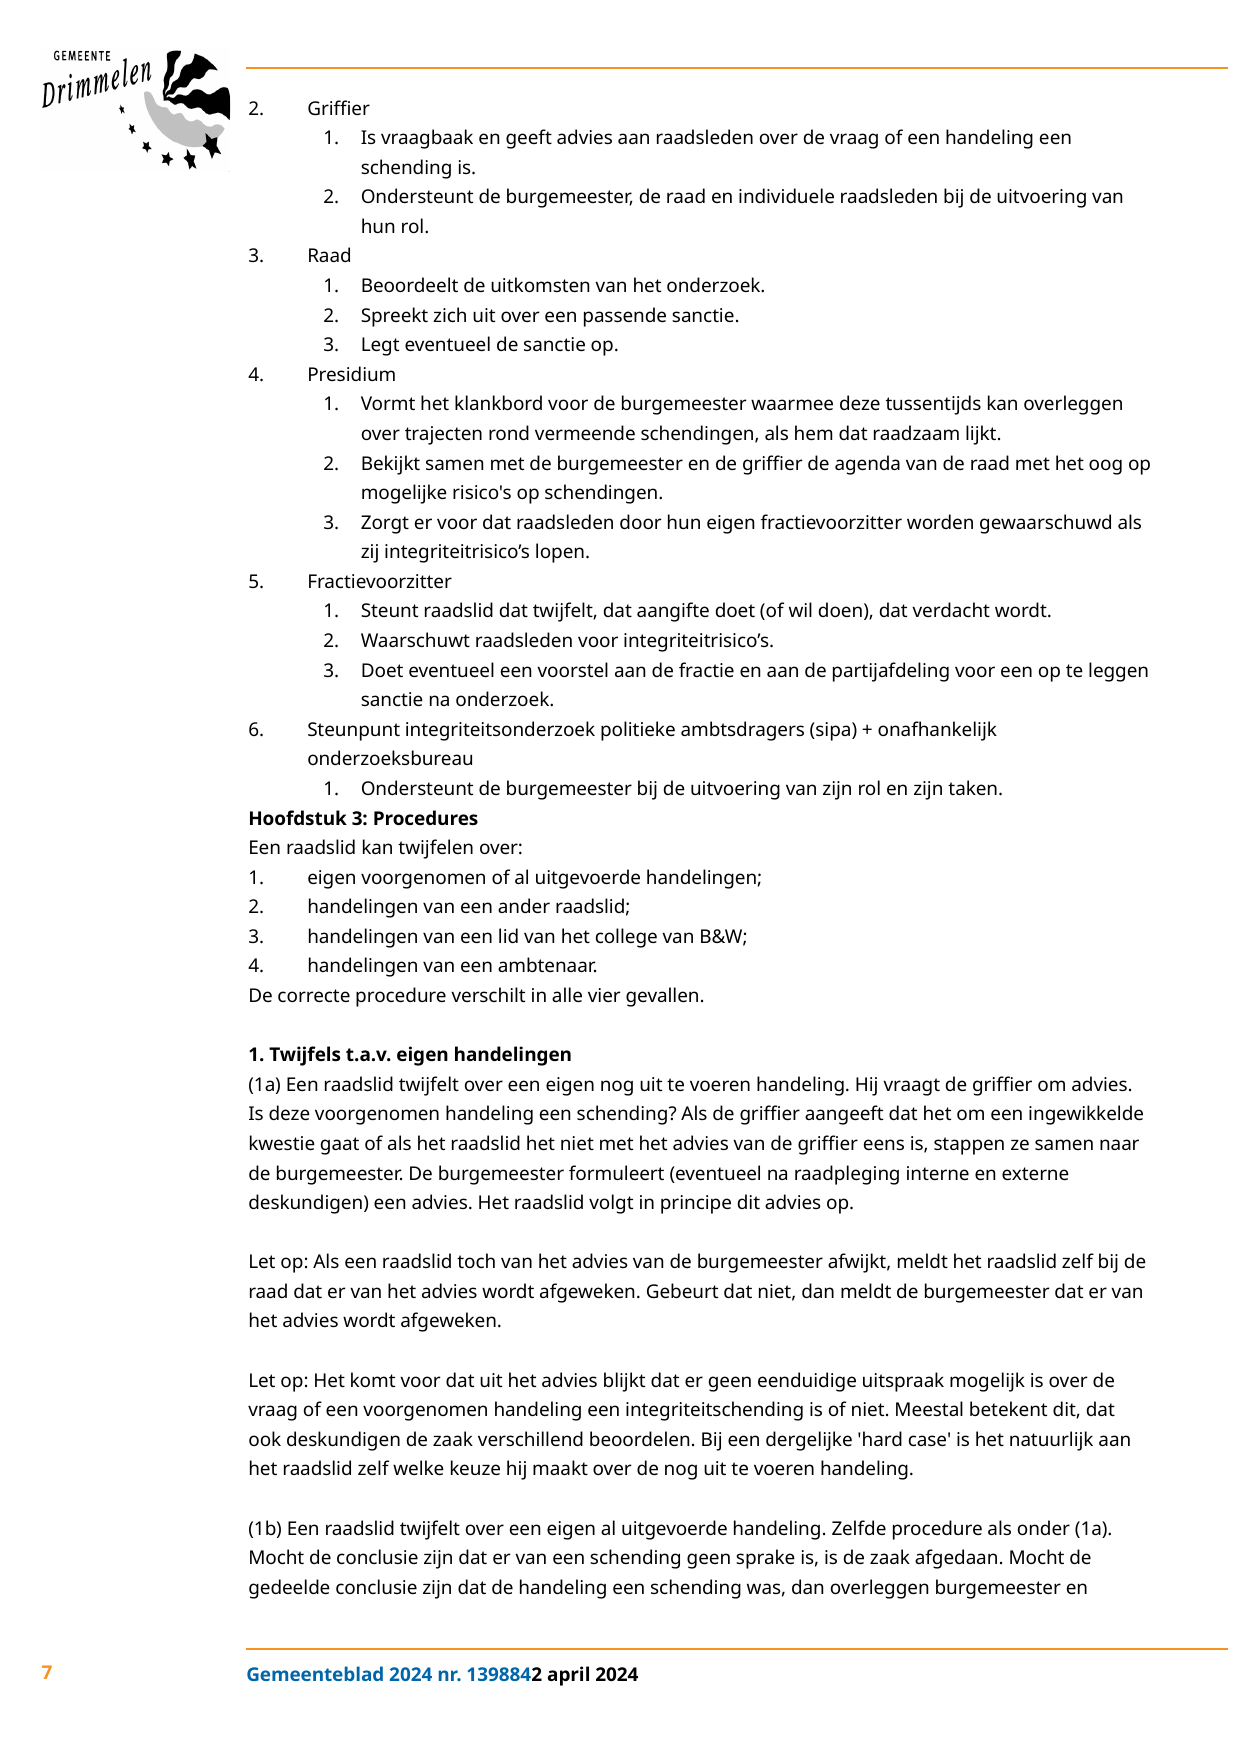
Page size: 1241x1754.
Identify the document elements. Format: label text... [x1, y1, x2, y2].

list Is vraagbaak en geeft advies aan raadsleden over de vraag of een handeling een schending is. [323, 124, 1152, 180]
list Fractievoorzitter [248, 568, 1152, 594]
text (1b) Een raadslid twijfelt over een eigen al uitgevoerde handeling. Zelfde procedure als onder (1a). Mocht de conclusie zijn dat er van een schending geen sprake is, is de zaak afgedaan. Mocht de gedeelde conclusie zijn dat de handeling een schending was, dan overleggen burgemeester en [248, 1515, 1152, 1600]
text 1. Twijfels t.a.v. eigen handelingen [248, 1041, 1152, 1067]
list Ondersteunt de burgemeester, de raad en individuele raadsleden bij de uitvoering van hun rol. [323, 183, 1152, 239]
list eigen voorgenomen of al uitgevoerde handelingen; [248, 864, 1152, 890]
list handelingen van een ambtenaar. [248, 953, 1152, 978]
list Legt eventueel de sanctie op. [323, 331, 1152, 357]
list Waarschuwt raadsleden voor integriteitrisico’s. [323, 627, 1152, 653]
list Doet eventueel een voorstel aan de fractie en aan de partijafdeling voor een op te leggen sanctie na onderzoek. [323, 657, 1152, 712]
text Let op: Als een raadslid toch van het advies van de burgemeester afwijkt, meldt het raadslid zelf bij de raad dat er van het advies wordt afgeweken. Gebeurt dat niet, dan meldt de burgemeester dat er van het advies wordt afgeweken. [248, 1248, 1152, 1333]
list handelingen van een lid van het college van B&W; [248, 923, 1152, 949]
list Zorgt er voor dat raadsleden door hun eigen fractievoorzitter worden gewaarschuwd als zij integriteitrisico’s lopen. [323, 509, 1152, 564]
picture [41, 47, 231, 172]
text Een raadslid kan twijfelen over: [248, 834, 1152, 860]
list Spreekt zich uit over een passende sanctie. [323, 302, 1152, 328]
list handelingen van een ander raadslid; [248, 893, 1152, 919]
text De correcte procedure verschilt in alle vier gevallen. [248, 982, 1152, 1008]
list Raad [248, 243, 1152, 268]
text Hoofdstuk 3: Procedures [248, 805, 1152, 831]
list Beoordeelt de uitkomsten van het onderzoek. [323, 272, 1152, 298]
list Bekijkt samen met de burgemeester en de griffier de agenda van de raad met het oog op mogelijke risico's op schendingen. [323, 450, 1152, 505]
text (1a) Een raadslid twijfelt over een eigen nog uit te voeren handeling. Hij vraagt de griffier om advies. Is deze voorgenomen handeling een schending? Als de griffier aangeeft dat het om een ingewikkelde kwestie gaat of als het raadslid het niet met het advies van de griffier eens is, stappen ze samen naar de burgemeester. De burgemeester formuleert (eventueel na raadpleging interne en externe deskundigen) een advies. Het raadslid volgt in principe dit advies op. [248, 1071, 1152, 1215]
list Vormt het klankbord voor de burgemeester waarmee deze tussentijds kan overleggen over trajecten rond vermeende schendingen, als hem dat raadzaam lijkt. [323, 391, 1152, 446]
list Griffier [248, 95, 1152, 121]
list Steunt raadslid dat twijfelt, dat aangifte doet (of wil doen), dat verdacht wordt. [323, 598, 1152, 623]
list Steunpunt integriteitsonderzoek politieke ambtsdragers (sipa) + onafhankelijk onderzoeksbureau [248, 716, 1152, 771]
list Presidium [248, 361, 1152, 387]
text Let op: Het komt voor dat uit het advies blijkt dat er geen eenduidige uitspraak mogelijk is over de vraag of een voorgenomen handeling een integriteitschending is of niet. Meestal betekent dit, dat ook deskundigen de zaak verschillend beoordelen. Bij een dergelijke 'hard case' is het natuurlijk aan het raadslid zelf welke keuze hij maakt over de nog uit te voeren handeling. [248, 1367, 1152, 1481]
list Ondersteunt de burgemeester bij de uitvoering van zijn rol en zijn taken. [323, 775, 1152, 801]
